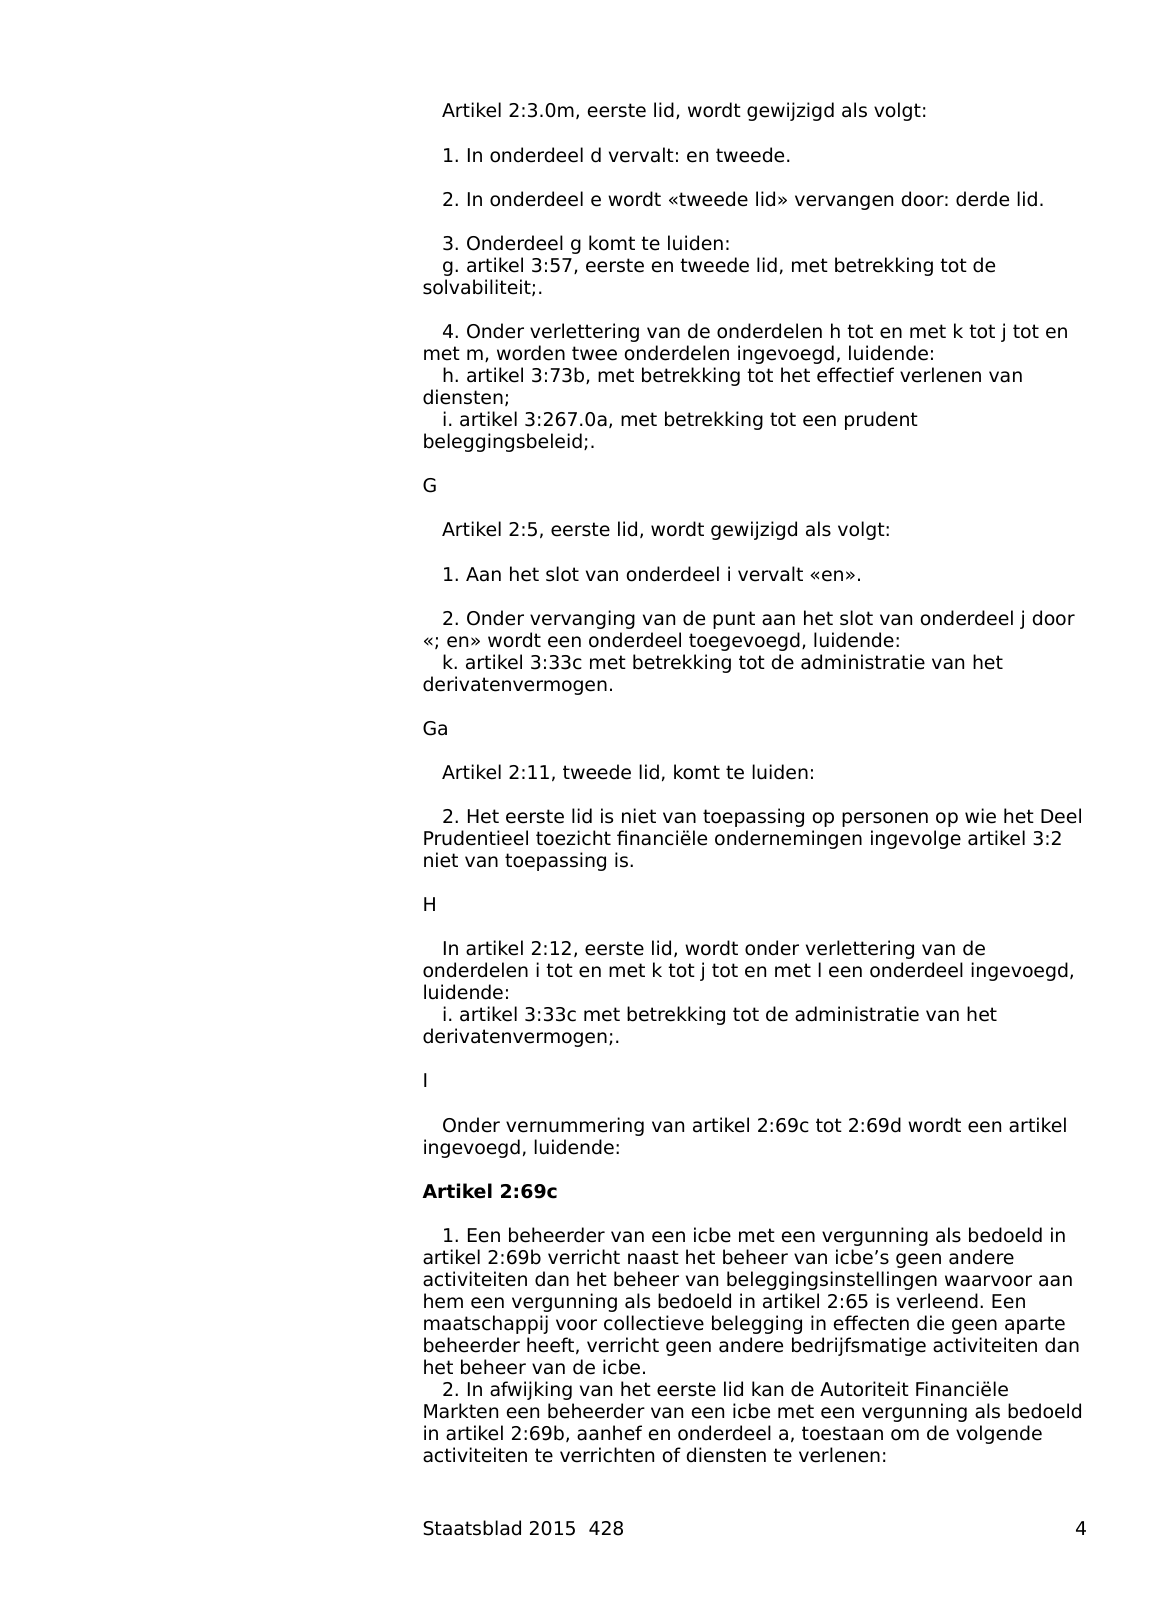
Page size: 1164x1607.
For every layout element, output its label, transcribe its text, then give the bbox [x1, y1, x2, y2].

text 3. Onderdeel g komt te luiden: [422, 233, 1087, 255]
text Ga [422, 718, 1087, 740]
text Artikel 2:3.0m, eerste lid, wordt gewijzigd als volgt: [422, 100, 1087, 122]
text 1. Een beheerder van een icbe met een vergunning als bedoeld in artikel 2:69b verricht naast het beheer van icbe’s geen andere activiteiten dan het beheer van beleggingsinstellingen waarvoor aan hem een vergunning als bedoeld in artikel 2:65 is verleend. Een maatschappij voor collectieve belegging in effecten die geen aparte beheerder heeft, verricht geen andere bedrijfsmatige activiteiten dan het beheer van de icbe. [422, 1225, 1087, 1379]
text Onder vernummering van artikel 2:69c tot 2:69d wordt een artikel ingevoegd, luidende: [422, 1114, 1087, 1158]
text i. artikel 3:267.0a, met betrekking tot een prudent beleggingsbeleid;. [422, 409, 1087, 453]
text 4. Onder verlettering van de onderdelen h tot en met k tot j tot en met m, worden twee onderdelen ingevoegd, luidende: [422, 321, 1087, 365]
text 2. In onderdeel e wordt «tweede lid» vervangen door: derde lid. [422, 189, 1087, 211]
text 1. Aan het slot van onderdeel i vervalt «en». [422, 563, 1087, 585]
subtitle Artikel 2:69c [422, 1181, 1087, 1203]
text 2. Het eerste lid is niet van toepassing op personen op wie het Deel Prudentieel toezicht financiële ondernemingen ingevolge artikel 3:2 niet van toepassing is. [422, 806, 1087, 872]
text In artikel 2:12, eerste lid, wordt onder verlettering van de onderdelen i tot en met k tot j tot en met l een onderdeel ingevoegd, luidende: [422, 938, 1087, 1004]
text I [422, 1070, 1087, 1092]
text 2. Onder vervanging van de punt aan het slot van onderdeel j door «; en» wordt een onderdeel toegevoegd, luidende: [422, 608, 1087, 652]
text g. artikel 3:57, eerste en tweede lid, met betrekking tot de solvabiliteit;. [422, 255, 1087, 299]
text h. artikel 3:73b, met betrekking tot het effectief verlenen van diensten; [422, 365, 1087, 409]
text G [422, 475, 1087, 497]
text 1. In onderdeel d vervalt: en tweede. [422, 144, 1087, 167]
text i. artikel 3:33c met betrekking tot de administratie van het derivatenvermogen;. [422, 1004, 1087, 1048]
text Artikel 2:11, tweede lid, komt te luiden: [422, 762, 1087, 784]
text H [422, 894, 1087, 916]
text 2. In afwijking van het eerste lid kan de Autoriteit Financiële Markten een beheerder van een icbe met een vergunning als bedoeld in artikel 2:69b, aanhef en onderdeel a, toestaan om de volgende activiteiten te verrichten of diensten te verlenen: [422, 1379, 1087, 1467]
text k. artikel 3:33c met betrekking tot de administratie van het derivatenvermogen. [422, 652, 1087, 696]
text Artikel 2:5, eerste lid, wordt gewijzigd als volgt: [422, 519, 1087, 541]
